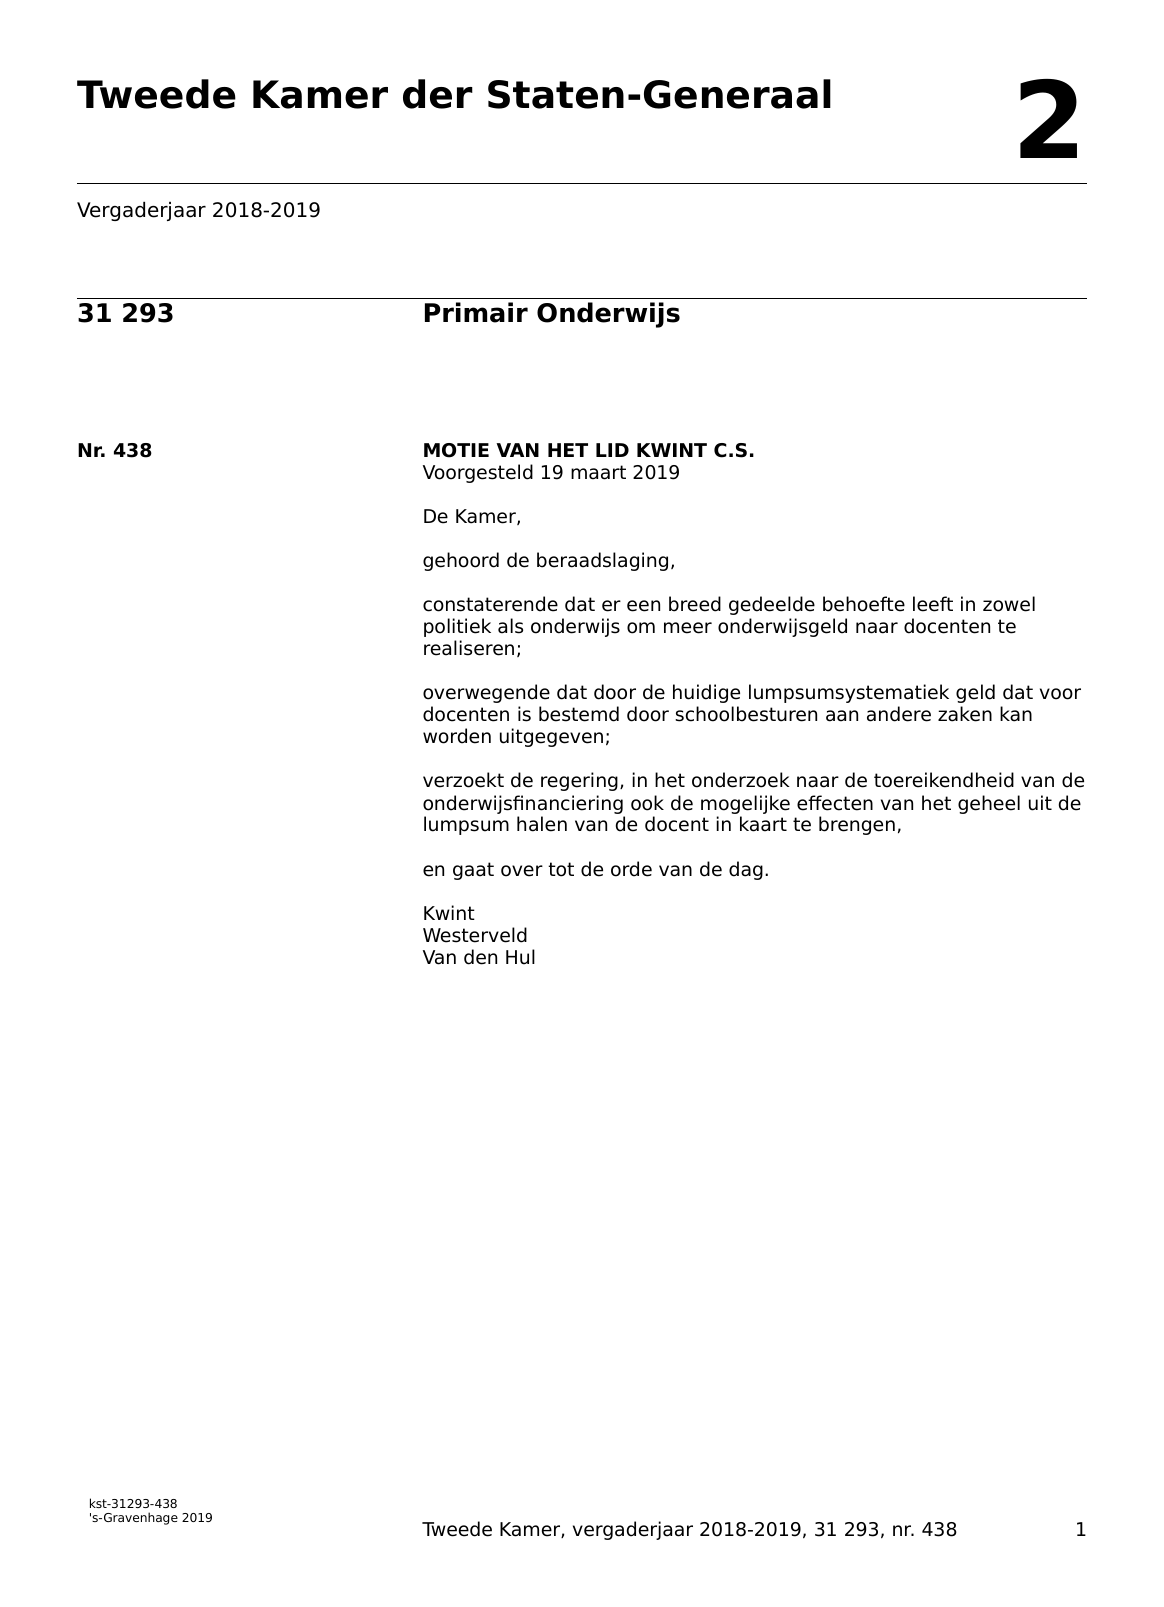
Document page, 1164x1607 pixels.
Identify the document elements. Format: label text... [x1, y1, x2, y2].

subtitle Nr. 438 MOTIE VAN HET LID KWINT C.S. [77, 440, 1087, 462]
text De Kamer, [422, 506, 1087, 528]
subtitle 31 293 Primair Onderwijs [77, 299, 1087, 329]
table_header Tweede Kamer der Staten-Generaal [77, 59, 886, 183]
text Voorgesteld 19 maart 2019 [422, 462, 1087, 484]
text 's-Gravenhage 2019 [88, 1511, 323, 1525]
text en gaat over tot de orde van de dag. [422, 858, 1087, 881]
table_header 2 [886, 59, 1087, 183]
text Van den Hul [422, 947, 1087, 969]
text gehoord de beraadslaging, [422, 550, 1087, 572]
table_cell Vergaderjaar 2018-2019 [77, 184, 1087, 298]
text kst-31293-438 [88, 1497, 323, 1511]
text verzoekt de regering, in het onderzoek naar de toereikendheid van de onderwijsfinanciering ook de mogelijke effecten van het geheel uit de lumpsum halen van de docent in kaart te brengen, [422, 770, 1087, 836]
text overwegende dat door de huidige lumpsumsystematiek geld dat voor docenten is bestemd door schoolbesturen aan andere zaken kan worden uitgegeven; [422, 682, 1087, 748]
text Westerveld [422, 925, 1087, 947]
text Kwint [422, 903, 1087, 925]
text constaterende dat er een breed gedeelde behoefte leeft in zowel politiek als onderwijs om meer onderwijsgeld naar docenten te realiseren; [422, 594, 1087, 660]
